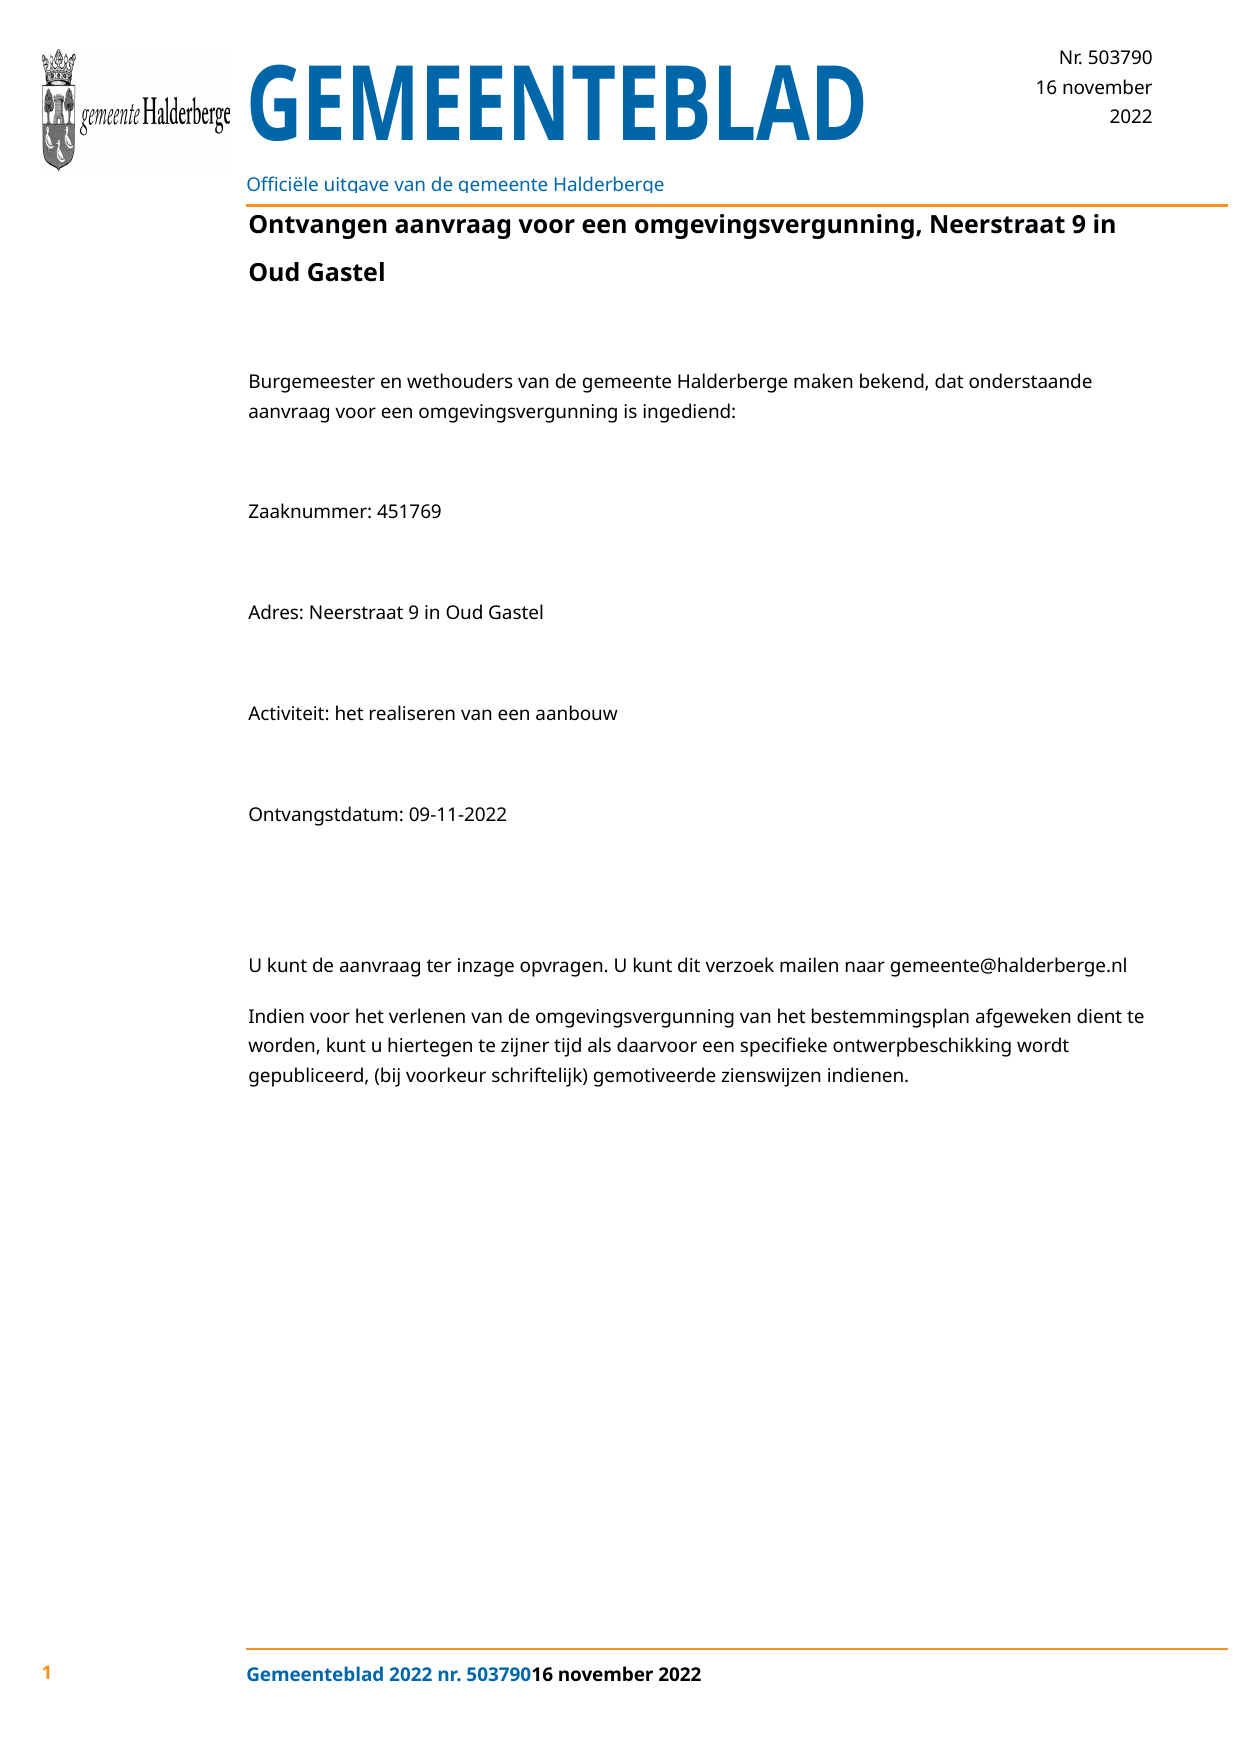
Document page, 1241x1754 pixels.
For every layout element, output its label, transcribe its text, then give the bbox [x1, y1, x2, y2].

text Adres: Neerstraat 9 in Oud Gastel [248, 599, 1152, 625]
text Zaaknummer: 451769 [248, 499, 1152, 524]
text Indien voor het verlenen van de omgevingsvergunning van het bestemmingsplan afgeweken dient te worden, kunt u hiertegen te zijner tijd als daarvoor een specifieke ontwerpbeschikking wordt gepubliceerd, (bij voorkeur schriftelijk) gemotiveerde zienswijzen indienen. [248, 1003, 1152, 1088]
text Burgemeester en wethouders van de gemeente Halderberge maken bekend, dat onderstaande aanvraag voor een omgevingsvergunning is ingediend: [248, 368, 1152, 424]
text U kunt de aanvraag ter inzage opvragen. U kunt dit verzoek mailen naar gemeente@halderberge.nl [248, 952, 1152, 978]
picture [41, 47, 231, 172]
text Ontvangstdatum: 09-11-2022 [248, 801, 1152, 827]
text Ontvangen aanvraag voor een omgevingsvergunning, Neerstraat 9 in Oud Gastel [248, 207, 1152, 288]
text Activiteit: het realiseren van een aanbouw [248, 700, 1152, 726]
